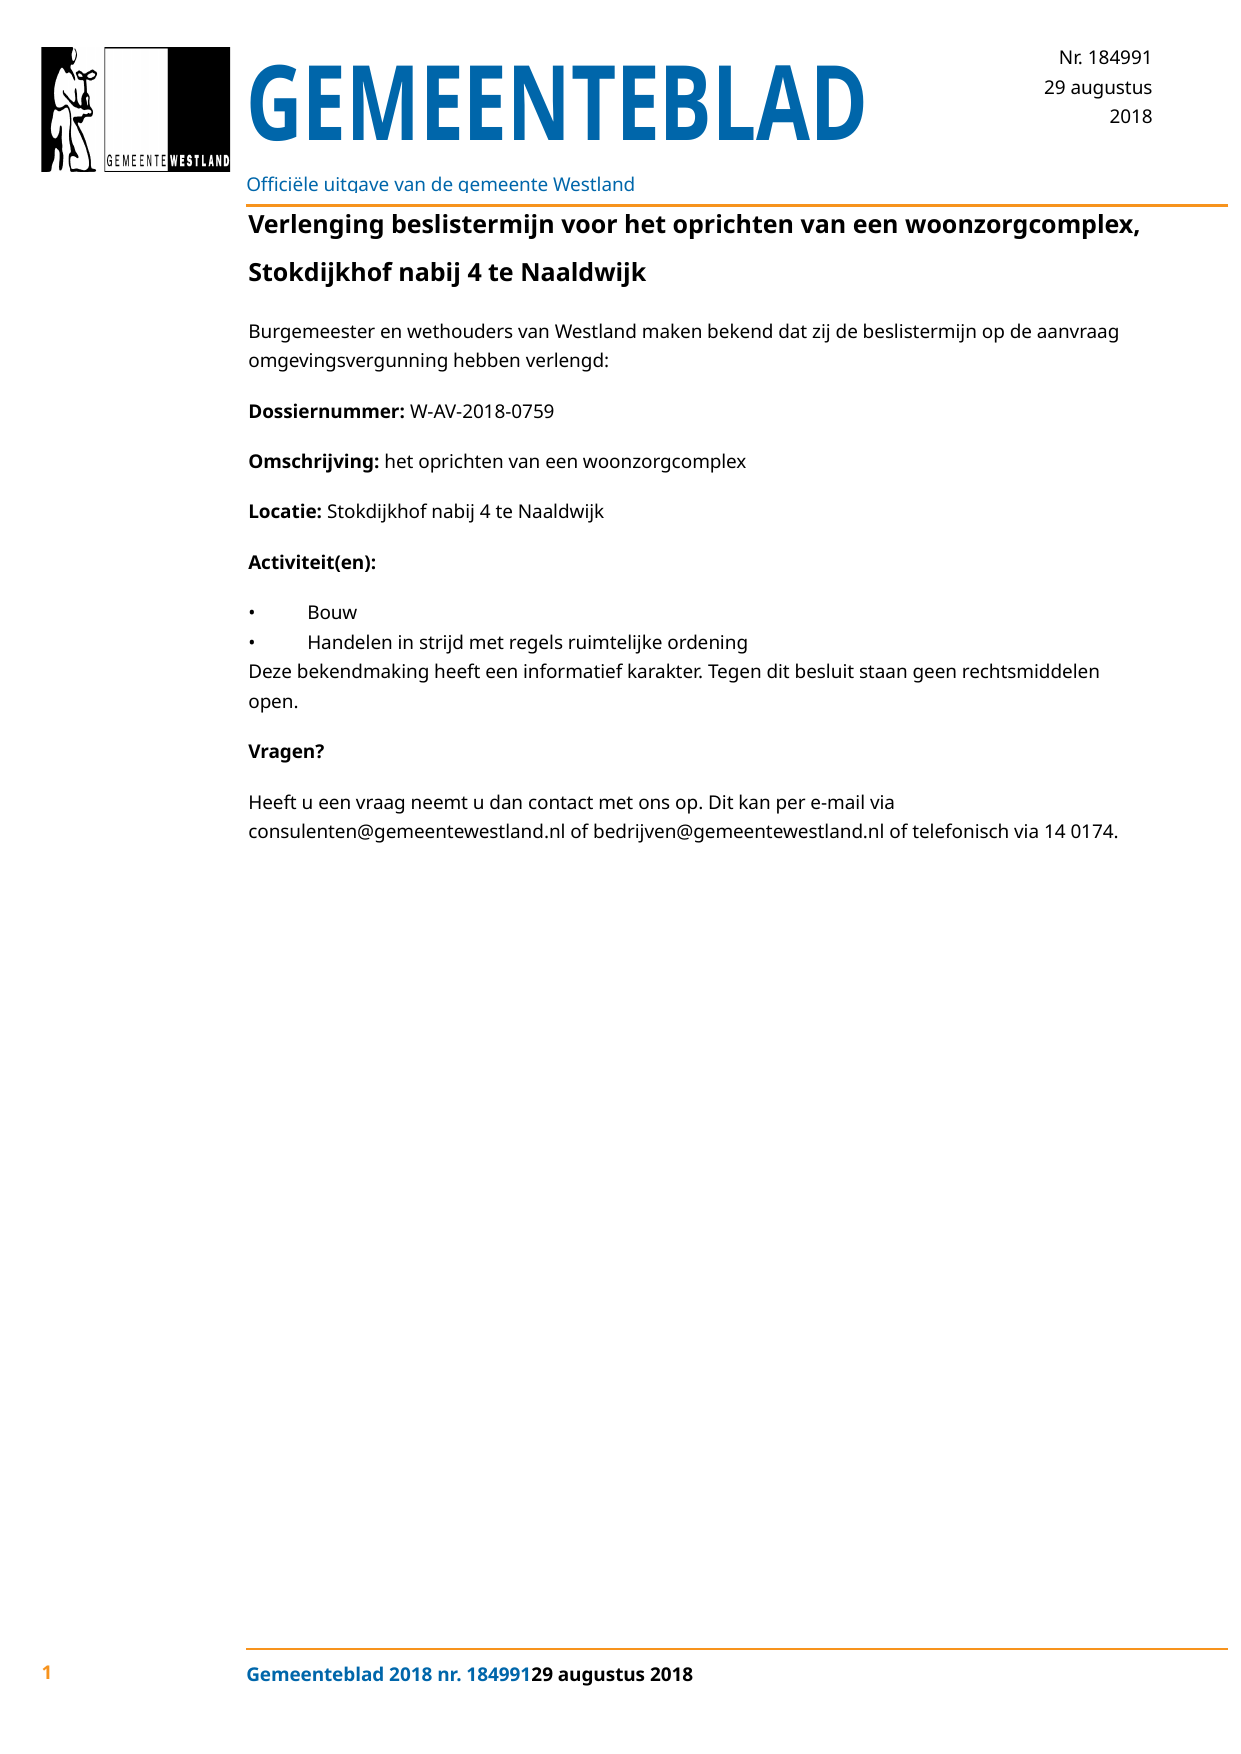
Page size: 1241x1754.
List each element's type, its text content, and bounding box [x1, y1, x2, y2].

text Dossiernummer: W-AV-2018-0759 [248, 398, 1152, 424]
text Verlenging beslistermijn voor het oprichten van een woonzorgcomplex, Stokdijkhof nabij 4 te Naaldwijk [248, 207, 1152, 288]
text Burgemeester en wethouders van Westland maken bekend dat zij de beslistermijn op de aanvraag omgevingsvergunning hebben verlengd: [248, 318, 1152, 373]
picture [41, 47, 231, 172]
text Locatie: Stokdijkhof nabij 4 te Naaldwijk [248, 499, 1152, 524]
text Omschrijving: het oprichten van een woonzorgcomplex [248, 448, 1152, 474]
text Deze bekendmaking heeft een informatief karakter. Tegen dit besluit staan geen rechtsmiddelen open. [248, 659, 1152, 714]
text Vragen? [248, 739, 1152, 764]
list Bouw [248, 599, 1152, 625]
text Activiteit(en): [248, 549, 1152, 575]
list Handelen in strijd met regels ruimtelijke ordening [248, 629, 1152, 655]
text Heeft u een vraag neemt u dan contact met ons op. Dit kan per e-mail via consulenten@gemeentewestland.nl of bedrijven@gemeentewestland.nl of telefonisch via 14 0174. [248, 789, 1152, 844]
